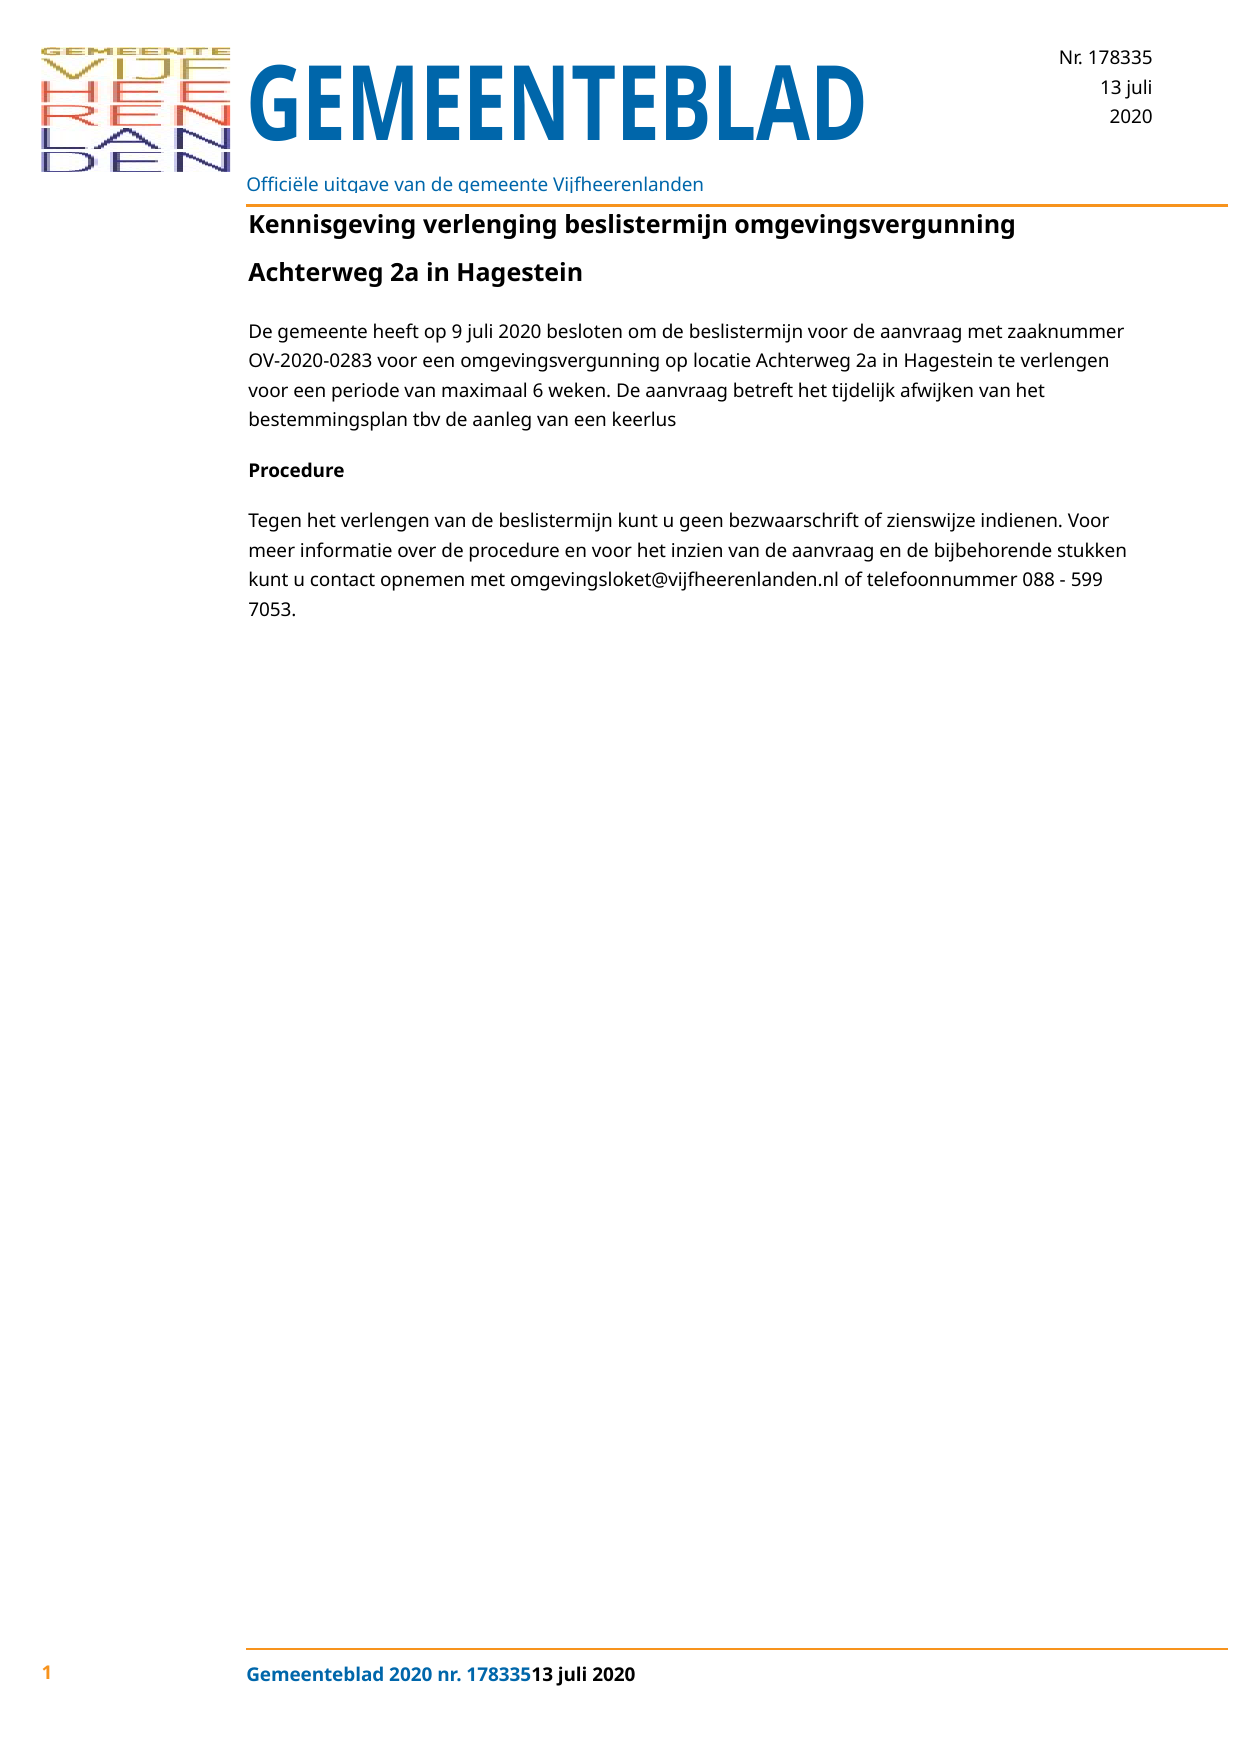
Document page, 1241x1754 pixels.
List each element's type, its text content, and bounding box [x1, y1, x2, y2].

text Procedure [248, 457, 1152, 483]
text Kennisgeving verlenging beslistermijn omgevingsvergunning Achterweg 2a in Hagestein [248, 207, 1152, 288]
picture [41, 47, 231, 172]
text Tegen het verlengen van de beslistermijn kunt u geen bezwaarschrift of zienswijze indienen. Voor meer informatie over de procedure en voor het inzien van de aanvraag en de bijbehorende stukken kunt u contact opnemen met omgevingsloket@vijfheerenlanden.nl of telefoonnummer 088 - 599 7053. [248, 507, 1152, 622]
text De gemeente heeft op 9 juli 2020 besloten om de beslistermijn voor de aanvraag met zaaknummer OV-2020-0283 voor een omgevingsvergunning op locatie Achterweg 2a in Hagestein te verlengen voor een periode van maximaal 6 weken. De aanvraag betreft het tijdelijk afwijken van het bestemmingsplan tbv de aanleg van een keerlus [248, 318, 1152, 432]
